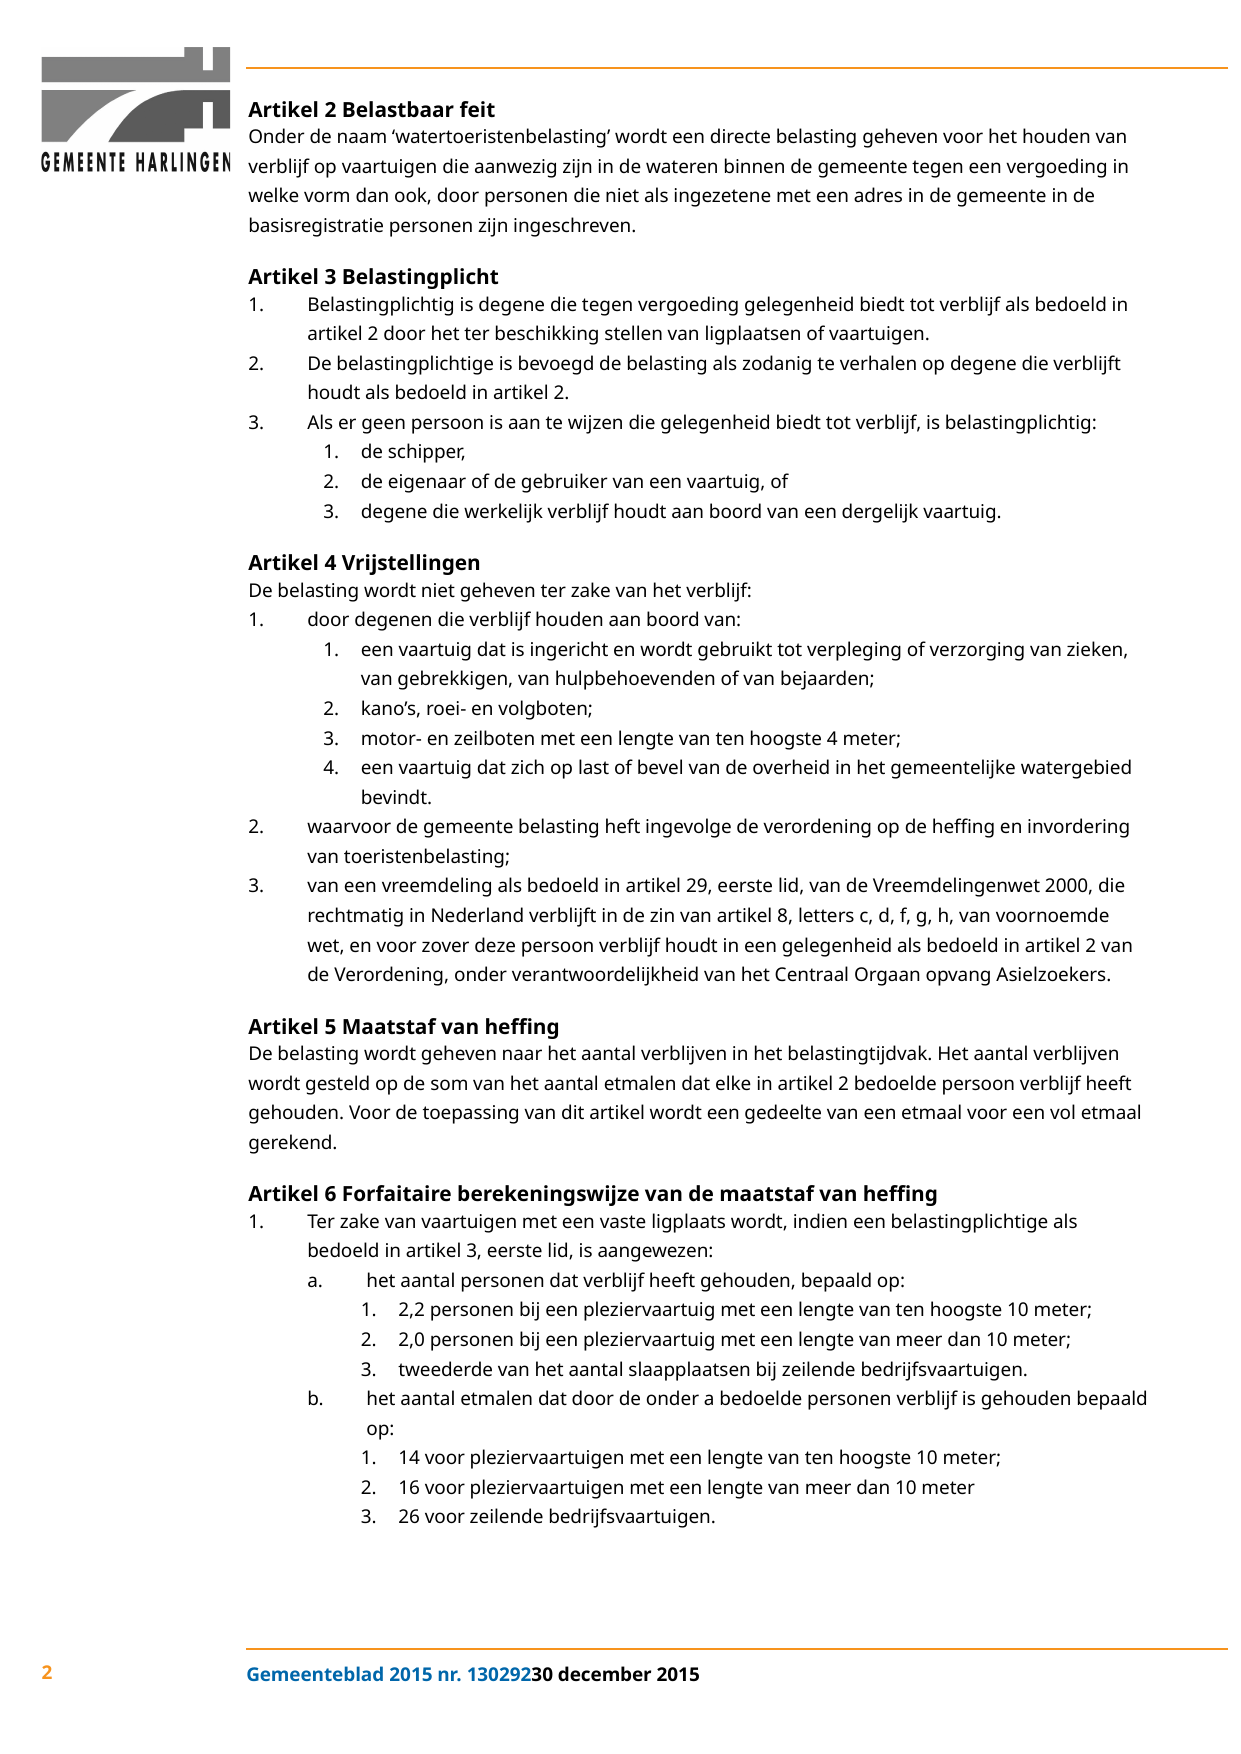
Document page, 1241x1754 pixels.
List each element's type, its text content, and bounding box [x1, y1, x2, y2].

list 2,2 personen bij een pleziervaartuig met een lengte van ten hoogste 10 meter; [361, 1297, 1152, 1322]
text Artikel 2 Belastbaar feit [248, 95, 1152, 123]
list van een vreemdeling als bedoeld in artikel 29, eerste lid, van de Vreemdelingenwet 2000, die rechtmatig in Nederland verblijft in de zin van artikel 8, letters c, d, f, g, h, van voornoemde wet, en voor zover deze persoon verblijf houdt in een gelegenheid als bedoeld in artikel 2 van de Verordening, onder verantwoordelijkheid van het Centraal Orgaan opvang Asielzoekers. [248, 873, 1152, 987]
list Belastingplichtig is degene die tegen vergoeding gelegenheid biedt tot verblijf als bedoeld in artikel 2 door het ter beschikking stellen van ligplaatsen of vaartuigen. [248, 291, 1152, 346]
text Artikel 3 Belastingplicht [248, 262, 1152, 291]
list De belastingplichtige is bevoegd de belasting als zodanig te verhalen op degene die verblijft houdt als bedoeld in artikel 2. [248, 350, 1152, 405]
list degene die werkelijk verblijf houdt aan boord van een dergelijk vaartuig. [323, 498, 1152, 524]
list waarvoor de gemeente belasting heft ingevolge de verordening op de heffing en invordering van toeristenbelasting; [248, 813, 1152, 869]
picture [41, 47, 231, 172]
list kano’s, roei- en volgboten; [323, 695, 1152, 721]
list tweederde van het aantal slaapplaatsen bij zeilende bedrijfsvaartuigen. [361, 1356, 1152, 1381]
text De belasting wordt geheven naar het aantal verblijven in het belastingtijdvak. Het aantal verblijven wordt gesteld op de som van het aantal etmalen dat elke in artikel 2 bedoelde persoon verblijf heeft gehouden. Voor de toepassing van dit artikel wordt een gedeelte van een etmaal voor een vol etmaal gerekend. [248, 1040, 1152, 1155]
text Onder de naam ‘watertoeristenbelasting’ wordt een directe belasting geheven voor het houden van verblijf op vaartuigen die aanwezig zijn in de wateren binnen de gemeente tegen een vergoeding in welke vorm dan ook, door personen die niet als ingezetene met een adres in de gemeente in de basisregistratie personen zijn ingeschreven. [248, 123, 1152, 238]
list door degenen die verblijf houden aan boord van: [248, 606, 1152, 632]
list Als er geen persoon is aan te wijzen die gelegenheid biedt tot verblijf, is belastingplichtig: [248, 409, 1152, 435]
list 26 voor zeilende bedrijfsvaartuigen. [361, 1504, 1152, 1529]
list de schipper, [323, 439, 1152, 464]
list het aantal etmalen dat door de onder a bedoelde personen verblijf is gehouden bepaald op: [307, 1385, 1152, 1441]
list motor- en zeilboten met een lengte van ten hoogste 4 meter; [323, 725, 1152, 750]
list 14 voor pleziervaartuigen met een lengte van ten hoogste 10 meter; [361, 1444, 1152, 1470]
text Artikel 6 Forfaitaire berekeningswijze van de maatstaf van heffing [248, 1179, 1152, 1208]
list het aantal personen dat verblijf heeft gehouden, bepaald op: [307, 1267, 1152, 1293]
list de eigenaar of de gebruiker van een vaartuig, of [323, 468, 1152, 494]
text Artikel 5 Maatstaf van heffing [248, 1012, 1152, 1040]
text Artikel 4 Vrijstellingen [248, 548, 1152, 577]
list een vaartuig dat is ingericht en wordt gebruikt tot verpleging of verzorging van zieken, van gebrekkigen, van hulpbehoevenden of van bejaarden; [323, 636, 1152, 691]
list 16 voor pleziervaartuigen met een lengte van meer dan 10 meter [361, 1474, 1152, 1500]
list een vaartuig dat zich op last of bevel van de overheid in het gemeentelijke watergebied bevindt. [323, 754, 1152, 809]
text De belasting wordt niet geheven ter zake van het verblijf: [248, 577, 1152, 602]
list Ter zake van vaartuigen met een vaste ligplaats wordt, indien een belastingplichtige als bedoeld in artikel 3, eerste lid, is aangewezen: [248, 1208, 1152, 1263]
list 2,0 personen bij een pleziervaartuig met een lengte van meer dan 10 meter; [361, 1326, 1152, 1352]
